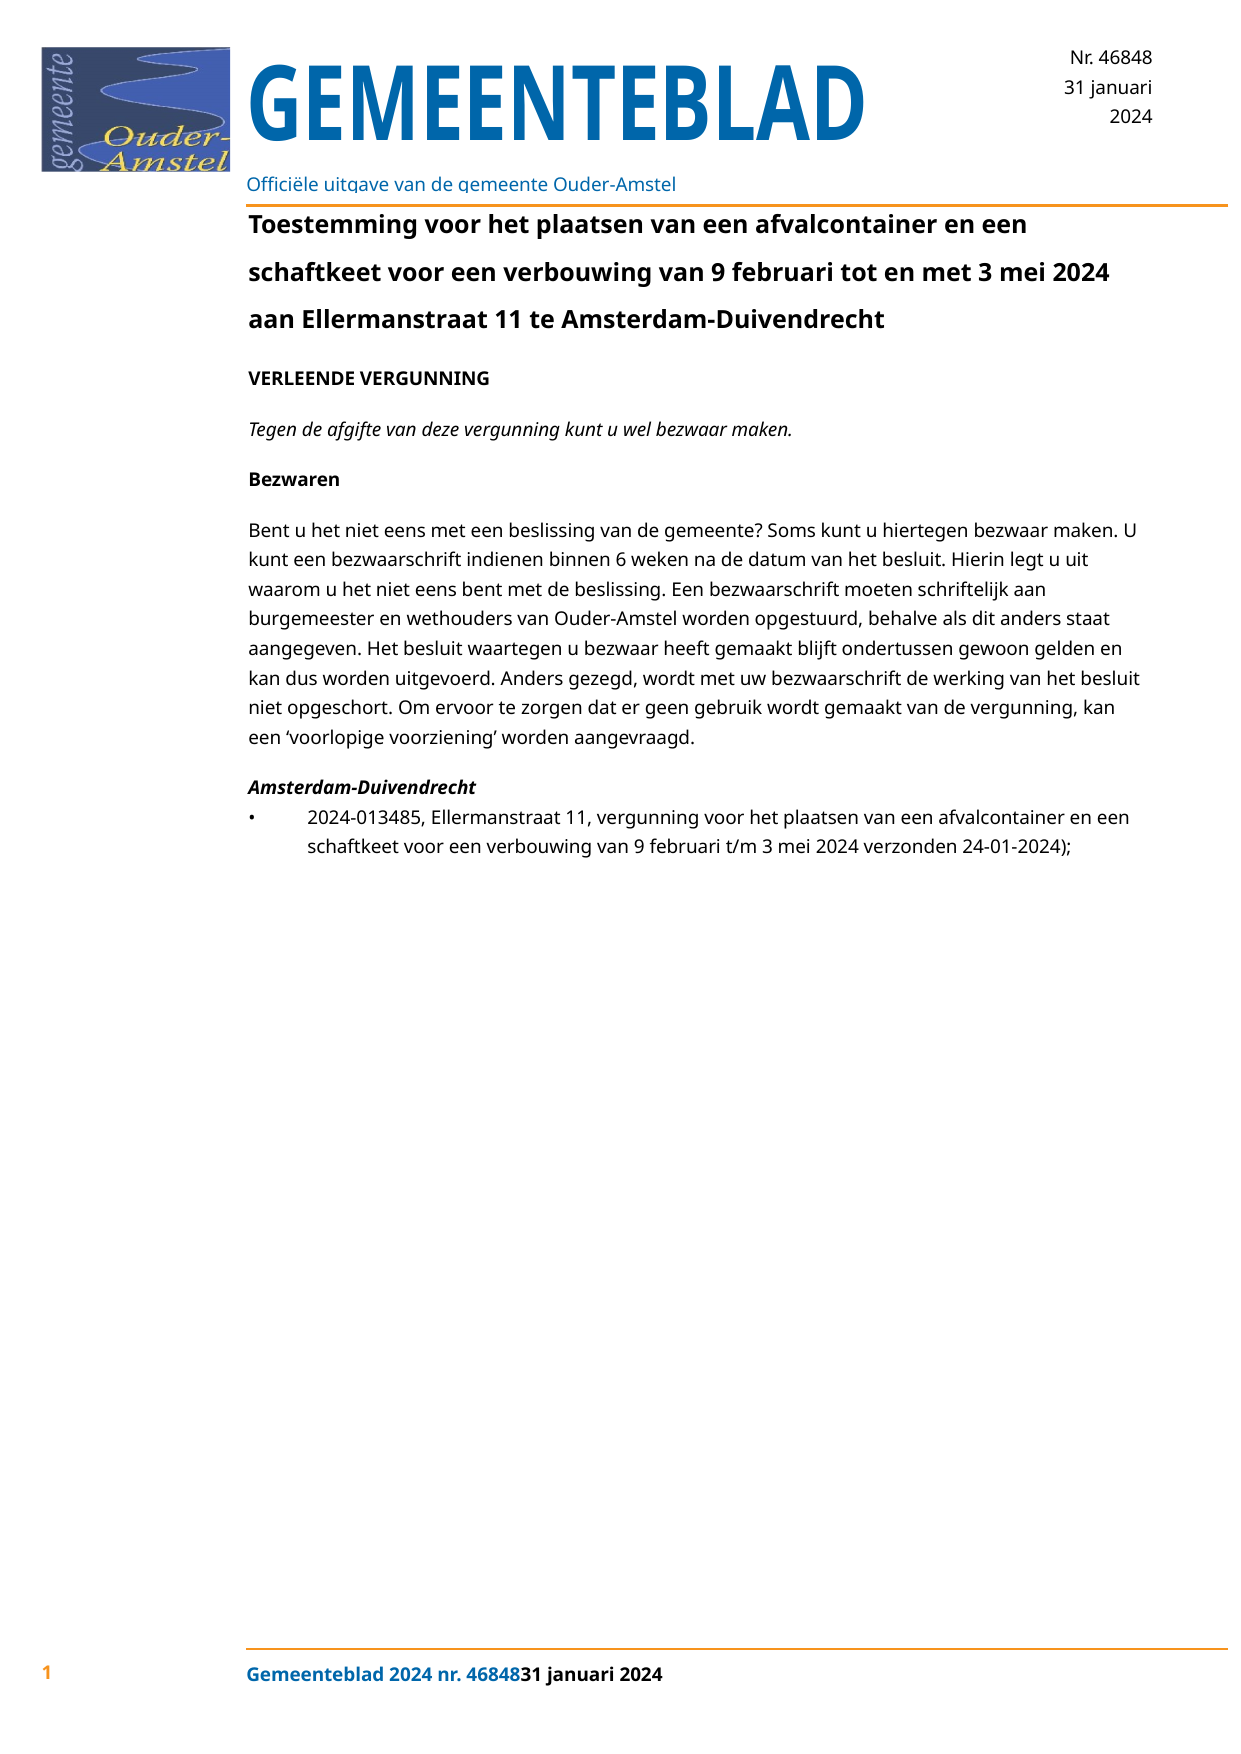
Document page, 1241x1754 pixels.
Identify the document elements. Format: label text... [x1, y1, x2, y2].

text Toestemming voor het plaatsen van een afvalcontainer en een schaftkeet voor een verbouwing van 9 februari tot en met 3 mei 2024 aan Ellermanstraat 11 te Amsterdam-Duivendrecht [248, 207, 1152, 336]
text Bezwaren [248, 466, 1152, 492]
text Bent u het niet eens met een beslissing van de gemeente? Soms kunt u hiertegen bezwaar maken. U kunt een bezwaarschrift indienen binnen 6 weken na de datum van het besluit. Hierin legt u uit waarom u het niet eens bent met de beslissing. Een bezwaarschrift moeten schriftelijk aan burgemeester en wethouders van Ouder-Amstel worden opgestuurd, behalve als dit anders staat aangegeven. Het besluit waartegen u bezwaar heeft gemaakt blijft ondertussen gewoon gelden en kan dus worden uitgevoerd. Anders gezegd, wordt met uw bezwaarschrift de werking van het besluit niet opgeschort. Om ervoor te zorgen dat er geen gebruik wordt gemaakt van de vergunning, kan een ‘voorlopige voorziening’ worden aangevraagd. [248, 517, 1152, 749]
picture [41, 47, 231, 172]
text Amsterdam-Duivendrecht [248, 774, 1152, 800]
text VERLEENDE VERGUNNING [248, 366, 1152, 391]
text Tegen de afgifte van deze vergunning kunt u wel bezwaar maken. [248, 416, 1152, 442]
list 2024-013485, Ellermanstraat 11, vergunning voor het plaatsen van een afvalcontainer en een schaftkeet voor een verbouwing van 9 februari t/m 3 mei 2024 verzonden 24-01-2024); [248, 804, 1152, 859]
